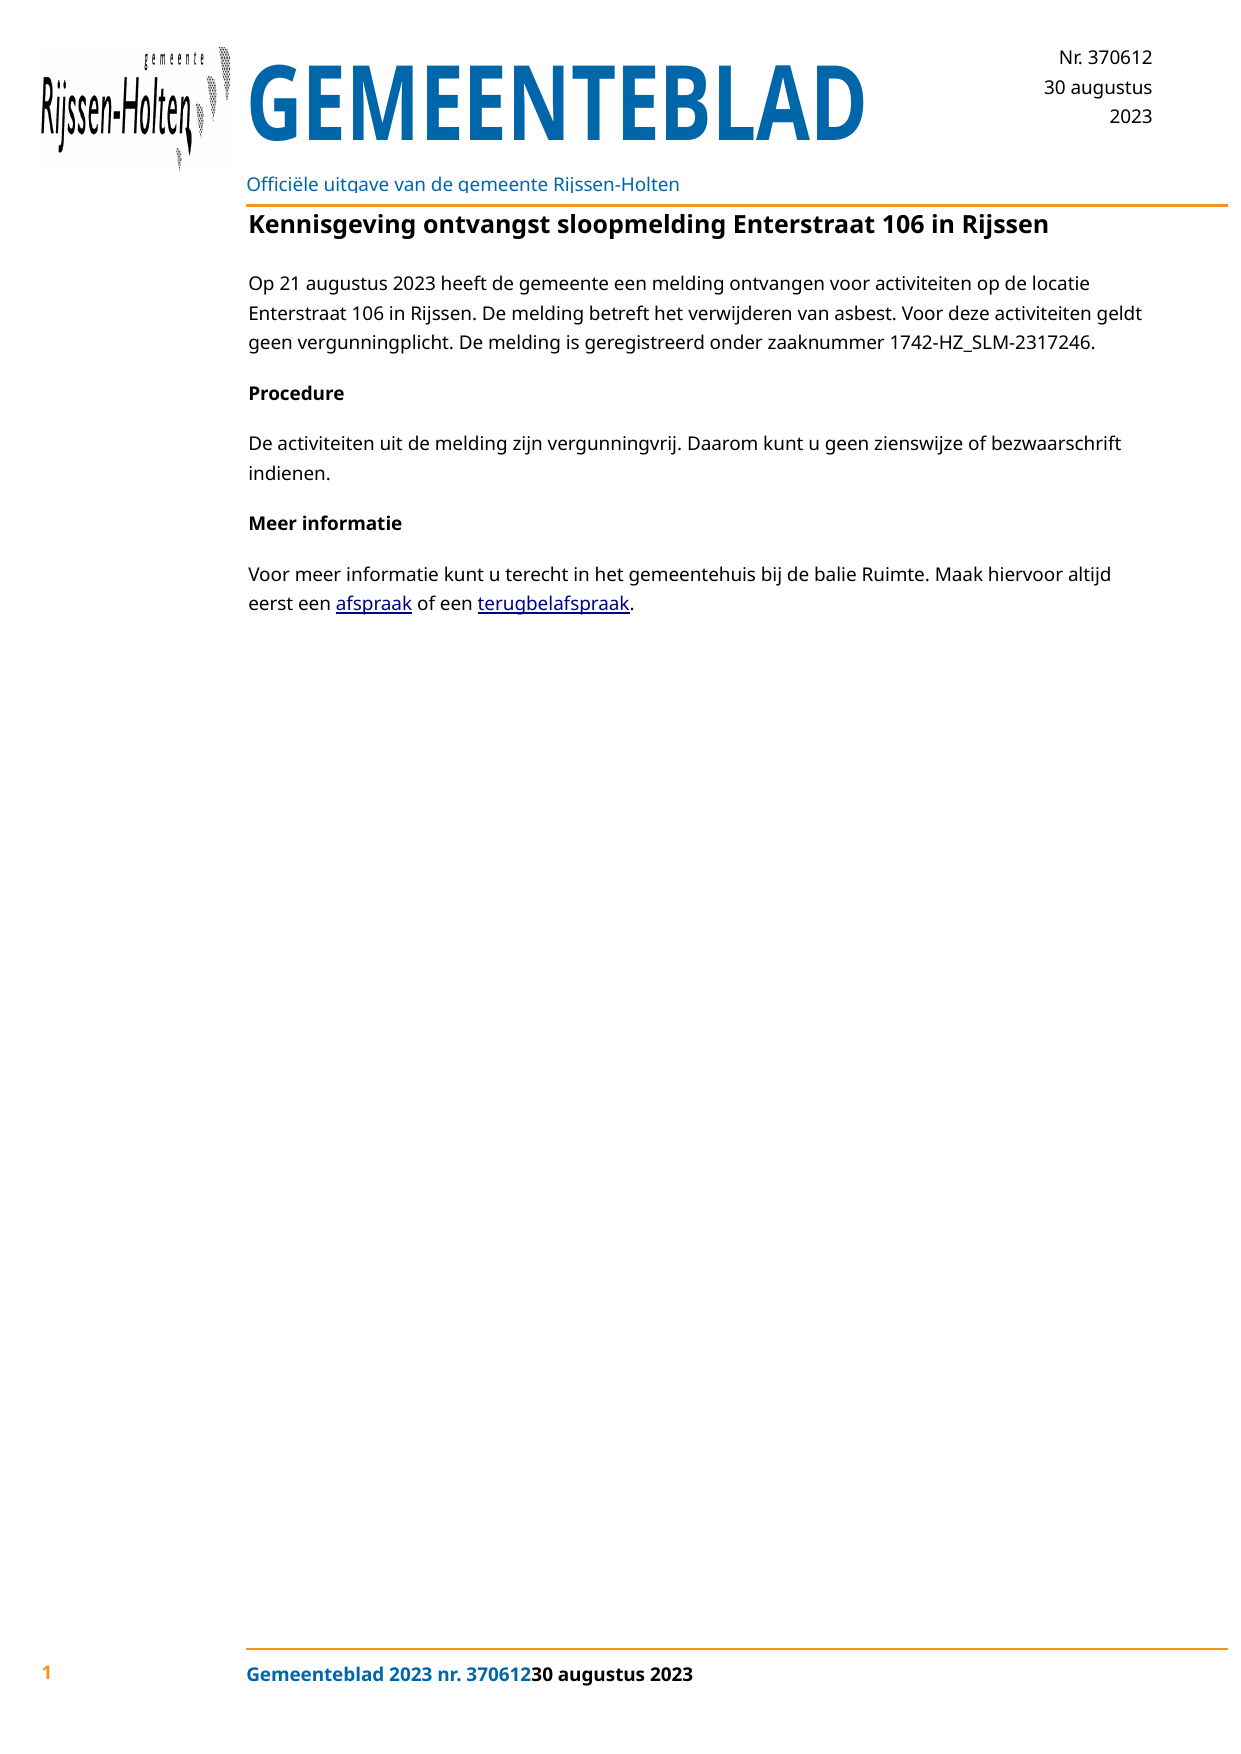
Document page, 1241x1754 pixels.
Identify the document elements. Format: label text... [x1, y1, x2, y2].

picture [41, 47, 231, 172]
text Kennisgeving ontvangst sloopmelding Enterstraat 106 in Rijssen [248, 207, 1152, 241]
text Procedure [248, 380, 1152, 406]
text Op 21 augustus 2023 heeft de gemeente een melding ontvangen voor activiteiten op de locatie Enterstraat 106 in Rijssen. De melding betreft het verwijderen van asbest. Voor deze activiteiten geldt geen vergunningplicht. De melding is geregistreerd onder zaaknummer 1742-HZ_SLM-2317246. [248, 270, 1152, 355]
text De activiteiten uit de melding zijn vergunningvrij. Daarom kunt u geen zienswijze of bezwaarschrift indienen. [248, 430, 1152, 486]
text Meer informatie [248, 510, 1152, 536]
text Voor meer informatie kunt u terecht in het gemeentehuis bij de balie Ruimte. Maak hiervoor altijd eerst een afspraak of een terugbelafspraak. [248, 561, 1152, 616]
